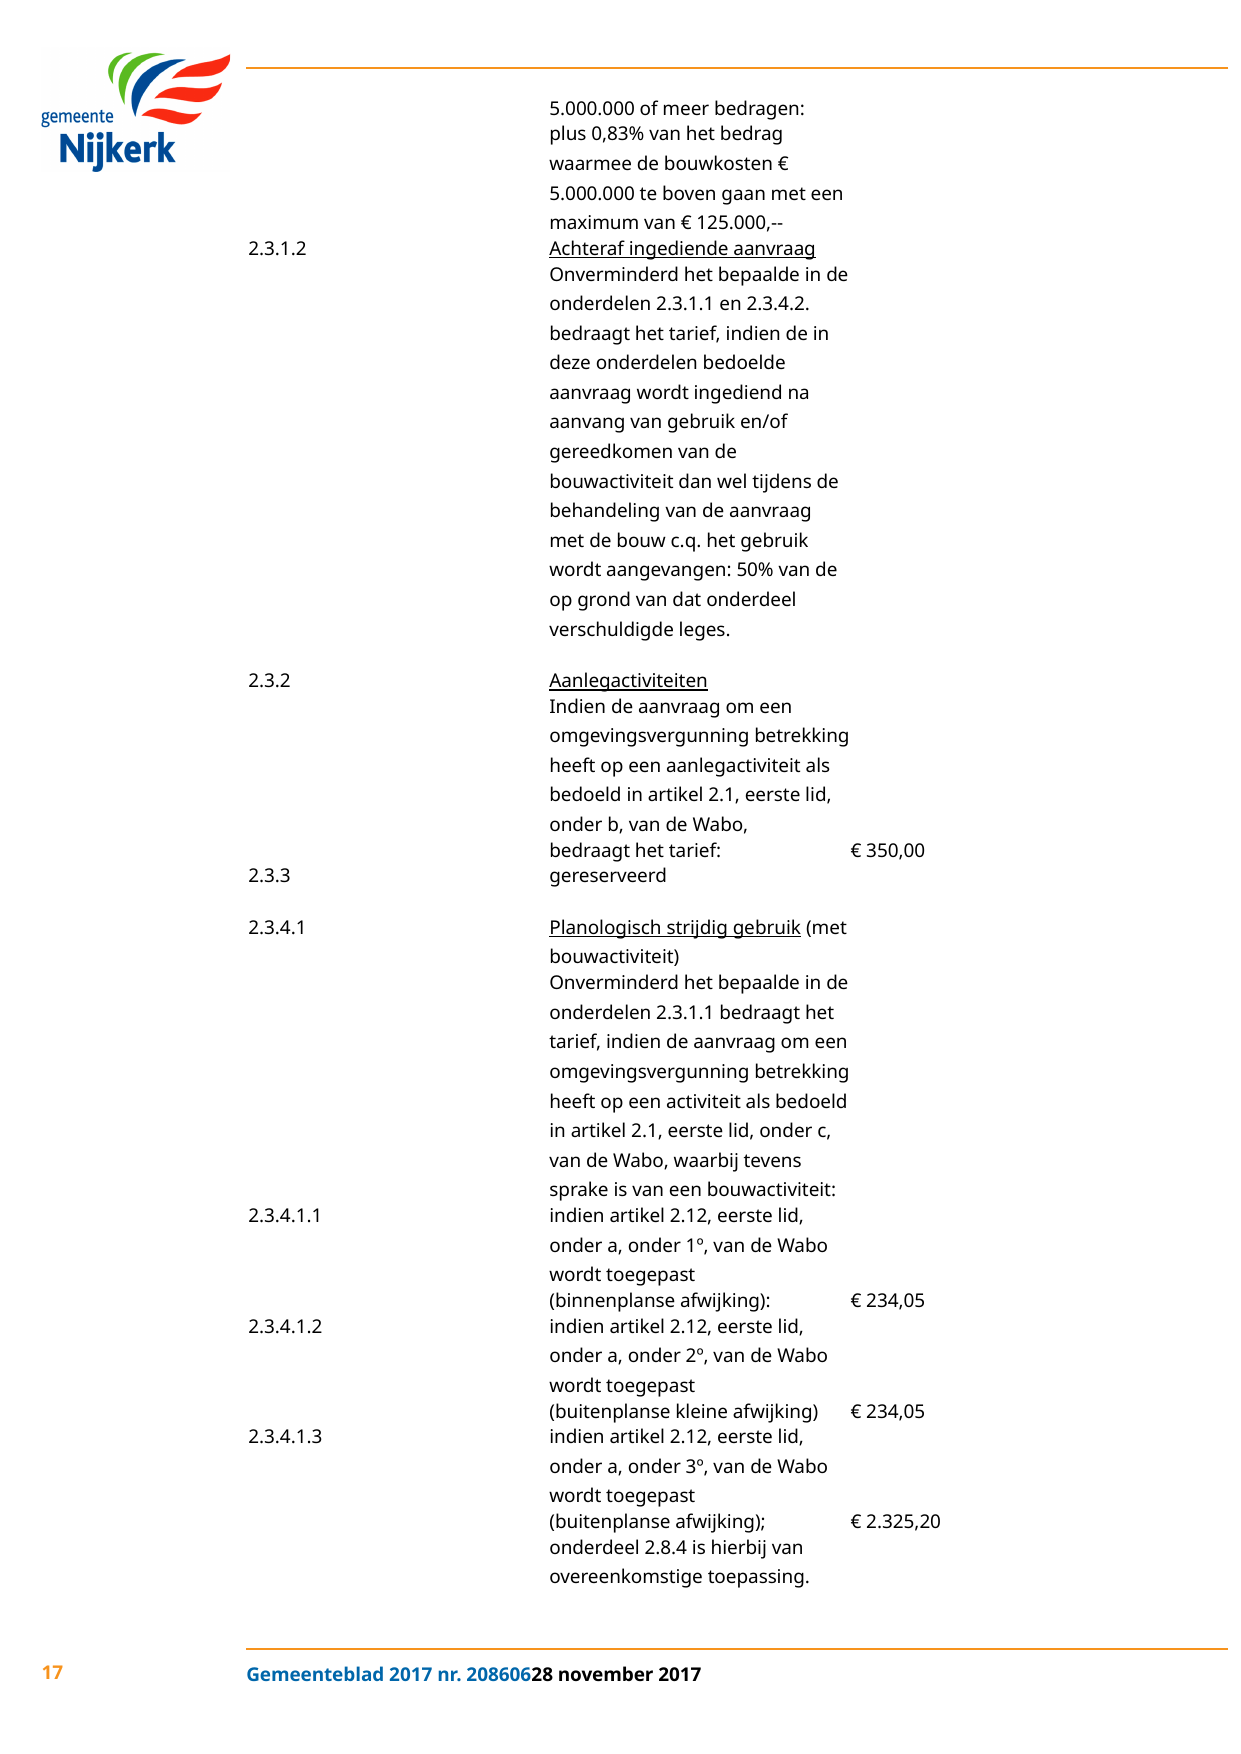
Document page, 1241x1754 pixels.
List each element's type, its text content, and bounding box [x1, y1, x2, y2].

table_cell Onverminderd het bepaalde in de onderdelen 2.3.1.1 bedraagt het tarief, indien de aanvraag om een omgevingsvergunning betrekking heeft op een activiteit als bedoeld in artikel 2.1, eerste lid, onder c, van de Wabo, waarbij tevens sprake is van een bouwactiviteit: [549, 970, 850, 1202]
table_cell indien artikel 2.12, eerste lid, onder a, onder 3º, van de Wabo wordt toegepast [549, 1424, 850, 1508]
table_cell 2.3.4.1.3 [248, 1424, 549, 1508]
table_cell 2.3.2 [248, 667, 549, 693]
table_cell Indien de aanvraag om een omgevingsvergunning betrekking heeft op een aanlegactiviteit als bedoeld in artikel 2.1, eerste lid, onder b, van de Wabo, [549, 693, 850, 837]
table_cell (binnenplanse afwijking): [549, 1287, 850, 1313]
table_cell [850, 1534, 1152, 1589]
table_cell bedraagt het tarief: [549, 837, 850, 863]
table_cell 2.3.4.1 [248, 914, 549, 969]
table_cell [850, 95, 1152, 121]
table_cell Onverminderd het bepaalde in de onderdelen 2.3.1.1 en 2.3.4.2. bedraagt het tarief, indien de in deze onderdelen bedoelde aanvraag wordt ingediend na aanvang van gebruik en/of gereedkomen van de bouwactiviteit dan wel tijdens de behandeling van de aanvraag met de bouw c.q. het gebruik wordt aangevangen: 50% van de op grond van dat onderdeel verschuldigde leges. [549, 261, 850, 641]
table_cell [248, 1287, 549, 1313]
table_cell [850, 641, 1152, 667]
table_cell [850, 693, 1152, 837]
table_cell [549, 641, 850, 667]
table_cell [850, 261, 1152, 641]
table_cell € 234,05 [850, 1398, 1152, 1423]
table_cell [850, 1202, 1152, 1287]
table_cell [850, 121, 1152, 235]
table_cell Achteraf ingediende aanvraag [549, 235, 850, 261]
table_cell indien artikel 2.12, eerste lid, onder a, onder 1º, van de Wabo wordt toegepast [549, 1202, 850, 1287]
table_cell € 234,05 [850, 1287, 1152, 1313]
table_cell onderdeel 2.8.4 is hierbij van overeenkomstige toepassing. [549, 1534, 850, 1589]
table_cell [248, 261, 549, 641]
table_cell plus 0,83% van het bedrag waarmee de bouwkosten € 5.000.000 te boven gaan met een maximum van € 125.000,-- [549, 121, 850, 235]
table_cell [248, 1509, 549, 1534]
table_cell [248, 1534, 549, 1589]
table_cell 2.3.1.2 [248, 235, 549, 261]
table_cell [248, 1398, 549, 1423]
table_cell 5.000.000 of meer bedragen: [549, 95, 850, 121]
table_cell [850, 1313, 1152, 1398]
table_cell [850, 235, 1152, 261]
table_cell [850, 914, 1152, 969]
table_cell [248, 121, 549, 235]
table_cell € 350,00 [850, 837, 1152, 863]
table_cell 2.3.4.1.1 [248, 1202, 549, 1287]
table_cell € 2.325,20 [850, 1509, 1152, 1534]
table_cell [248, 95, 549, 121]
table_cell 2.3.4.1.2 [248, 1313, 549, 1398]
table_cell [549, 889, 850, 914]
table_cell [248, 693, 549, 837]
table_cell [248, 970, 549, 1202]
table_cell [850, 863, 1152, 888]
table_cell [850, 889, 1152, 914]
table_cell indien artikel 2.12, eerste lid, onder a, onder 2º, van de Wabo wordt toegepast [549, 1313, 850, 1398]
table_cell [850, 667, 1152, 693]
table_cell Planologisch strijdig gebruik (met bouwactiviteit) [549, 914, 850, 969]
table_cell (buitenplanse kleine afwijking) [549, 1398, 850, 1423]
table_cell 2.3.3 [248, 863, 549, 888]
table_cell [248, 641, 549, 667]
table_cell Aanlegactiviteiten [549, 667, 850, 693]
table_cell gereserveerd [549, 863, 850, 888]
table_cell [248, 837, 549, 863]
table_cell [850, 970, 1152, 1202]
picture [41, 47, 231, 172]
table_cell [850, 1424, 1152, 1508]
table_cell (buitenplanse afwijking); [549, 1509, 850, 1534]
table_cell [248, 889, 549, 914]
